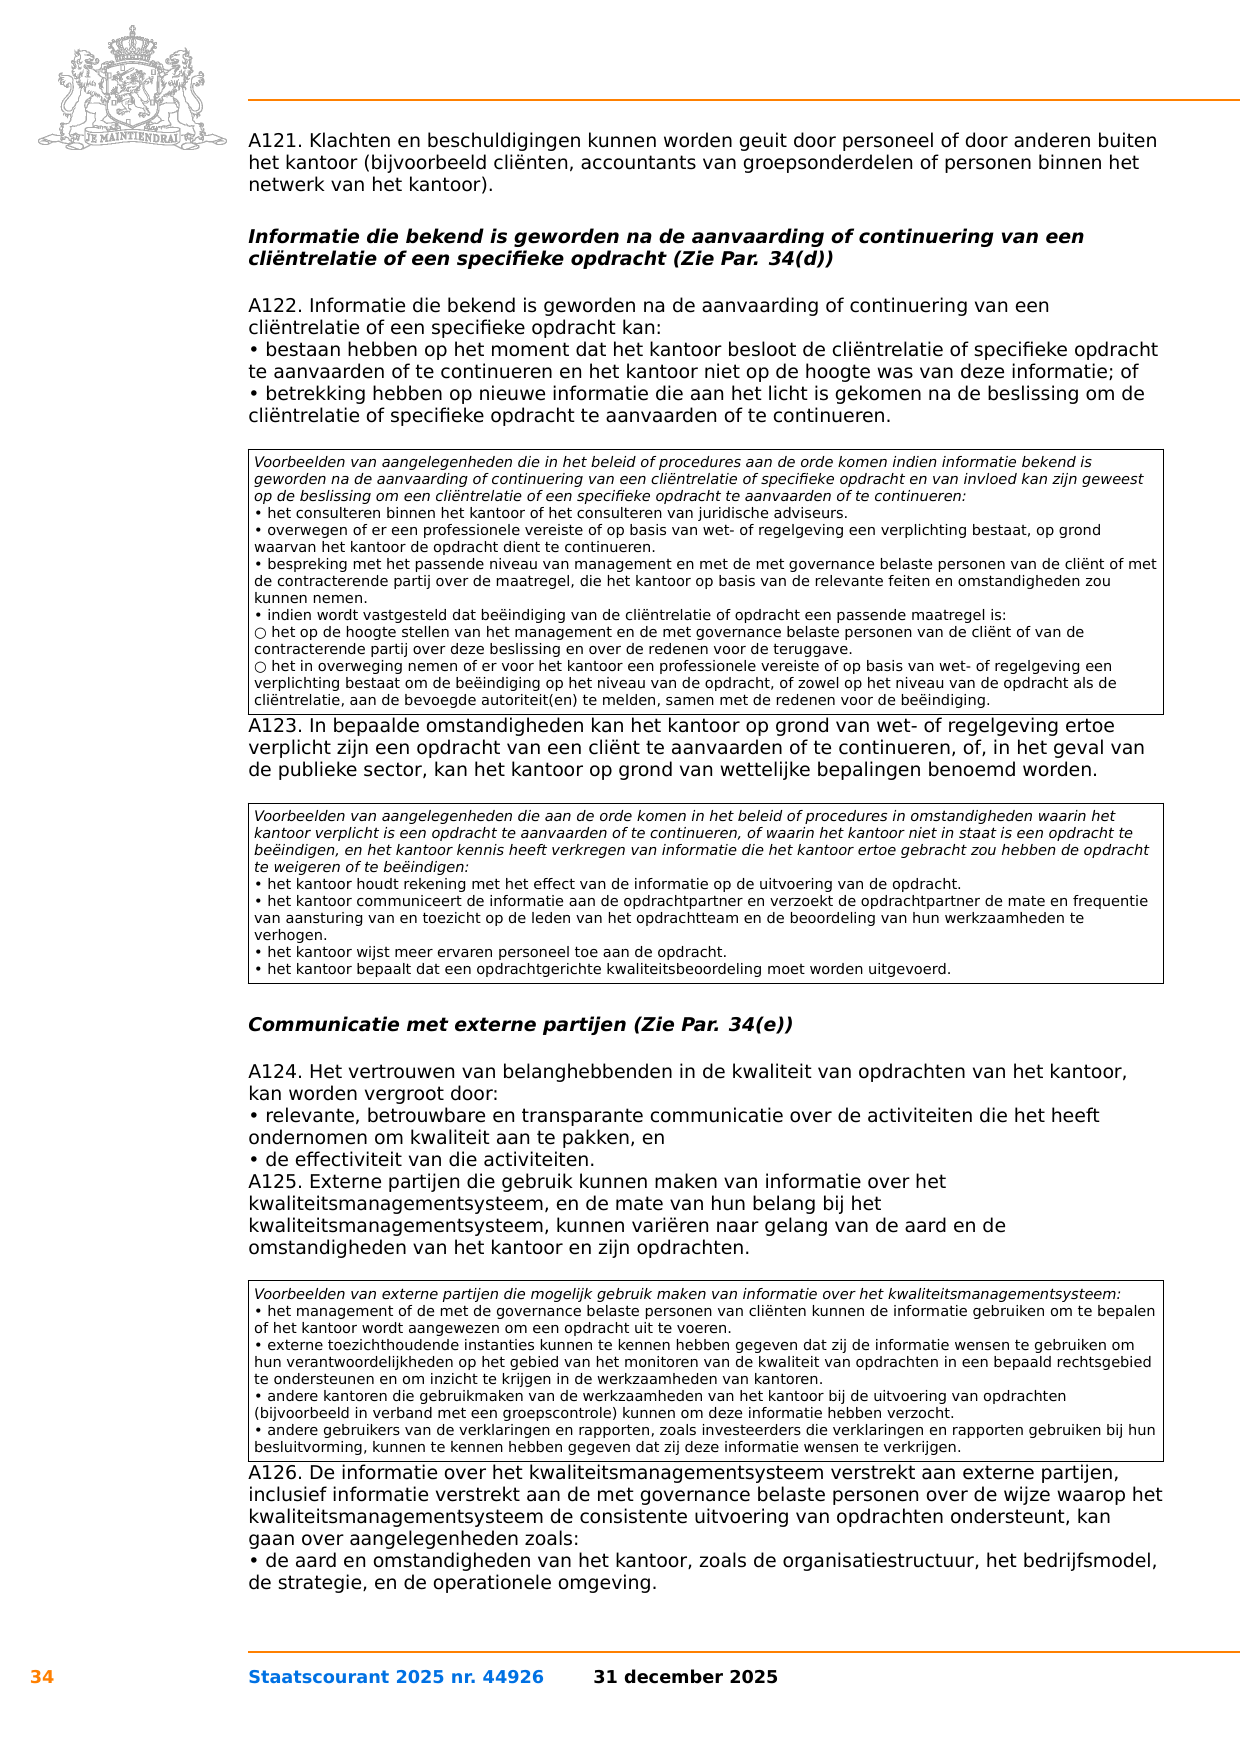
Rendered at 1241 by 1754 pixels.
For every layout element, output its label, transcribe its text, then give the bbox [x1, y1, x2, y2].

table_header Voorbeelden van aangelegenheden die aan de orde komen in het beleid of procedures in omstandigheden waarin het kantoor verplicht is een opdracht te aanvaarden of te continueren, of waarin het kantoor niet in staat is een opdracht te beëindigen, en het kantoor kennis heeft verkregen van informatie die het kantoor ertoe gebracht zou hebben de opdracht te weigeren of te beëindigen: • het kantoor houdt rekening met het effect van de informatie op de uitvoering van de opdracht. • het kantoor communiceert de informatie aan de opdrachtpartner en verzoekt de opdrachtpartner de mate en frequentie van aansturing van en toezicht op de leden van het opdrachtteam en de beoordeling van hun werkzaamheden te verhogen. • het kantoor wijst meer ervaren personeel toe aan de opdracht. • het kantoor bepaalt dat een opdrachtgerichte kwaliteitsbeoordeling moet worden uitgevoerd. [249, 804, 1163, 983]
text A122. Informatie die bekend is geworden na de aanvaarding of continuering van een cliëntrelatie of een specifieke opdracht kan: [248, 295, 1163, 339]
text A123. In bepaalde omstandigheden kan het kantoor op grond van wet- of regelgeving ertoe verplicht zijn een opdracht van een cliënt te aanvaarden of te continueren, of, in het geval van de publieke sector, kan het kantoor op grond van wettelijke bepalingen benoemd worden. [248, 715, 1163, 781]
table_header Voorbeelden van aangelegenheden die in het beleid of procedures aan de orde komen indien informatie bekend is geworden na de aanvaarding of continuering van een cliëntrelatie of specifieke opdracht en van invloed kan zijn geweest op de beslissing om een cliëntrelatie of een specifieke opdracht te aanvaarden of te continueren: • het consulteren binnen het kantoor of het consulteren van juridische adviseurs. • overwegen of er een professionele vereiste of op basis van wet- of regelgeving een verplichting bestaat, op grond waarvan het kantoor de opdracht dient te continueren. • bespreking met het passende niveau van management en met de met governance belaste personen van de cliënt of met de contracterende partij over de maatregel, die het kantoor op basis van de relevante feiten en omstandigheden zou kunnen nemen. • indien wordt vastgesteld dat beëindiging van de cliëntrelatie of opdracht een passende maatregel is: ○ het op de hoogte stellen van het management en de met governance belaste personen van de cliënt of van de contracterende partij over deze beslissing en over de redenen voor de teruggave. ○ het in overweging nemen of er voor het kantoor een professionele vereiste of op basis van wet- of regelgeving een verplichting bestaat om de beëindiging op het niveau van de opdracht, of zowel op het niveau van de opdracht als de cliëntrelatie, aan de bevoegde autoriteit(en) te melden, samen met de redenen voor de beëindiging. [249, 450, 1163, 714]
text • bestaan hebben op het moment dat het kantoor besloot de cliëntrelatie of specifieke opdracht te aanvaarden of te continueren en het kantoor niet op de hoogte was van deze informatie; of [248, 339, 1163, 383]
text A126. De informatie over het kwaliteitsmanagementsysteem verstrekt aan externe partijen, inclusief informatie verstrekt aan de met governance belaste personen over de wijze waarop het kwaliteitsmanagementsysteem de consistente uitvoering van opdrachten ondersteunt, kan gaan over aangelegenheden zoals: [248, 1462, 1163, 1549]
text • de aard en omstandigheden van het kantoor, zoals de organisatiestructuur, het bedrijfsmodel, de strategie, en de operationele omgeving. [248, 1549, 1163, 1593]
text • betrekking hebben op nieuwe informatie die aan het licht is gekomen na de beslissing om de cliëntrelatie of specifieke opdracht te aanvaarden of te continueren. [248, 383, 1163, 427]
text A125. Externe partijen die gebruik kunnen maken van informatie over het kwaliteitsmanagementsysteem, en de mate van hun belang bij het kwaliteitsmanagementsysteem, kunnen variëren naar gelang van de aard en de omstandigheden van het kantoor en zijn opdrachten. [248, 1171, 1163, 1258]
picture [38, 25, 227, 150]
text • de effectiviteit van die activiteiten. [248, 1149, 1163, 1171]
table_header Voorbeelden van externe partijen die mogelijk gebruik maken van informatie over het kwaliteitsmanagementsysteem: • het management of de met de governance belaste personen van cliënten kunnen de informatie gebruiken om te bepalen of het kantoor wordt aangewezen om een opdracht uit te voeren. • externe toezichthoudende instanties kunnen te kennen hebben gegeven dat zij de informatie wensen te gebruiken om hun verantwoordelijkheden op het gebied van het monitoren van de kwaliteit van opdrachten in een bepaald rechtsgebied te ondersteunen en om inzicht te krijgen in de werkzaamheden van kantoren. • andere kantoren die gebruikmaken van de werkzaamheden van het kantoor bij de uitvoering van opdrachten (bijvoorbeeld in verband met een groepscontrole) kunnen om deze informatie hebben verzocht. • andere gebruikers van de verklaringen en rapporten, zoals investeerders die verklaringen en rapporten gebruiken bij hun besluitvorming, kunnen te kennen hebben gegeven dat zij deze informatie wensen te verkrijgen. [249, 1281, 1163, 1461]
subtitle Communicatie met externe partijen (Zie Par. 34(e)) [248, 1014, 1163, 1036]
text A121. Klachten en beschuldigingen kunnen worden geuit door personeel of door anderen buiten het kantoor (bijvoorbeeld cliënten, accountants van groepsonderdelen of personen binnen het netwerk van het kantoor). [248, 130, 1163, 196]
text • relevante, betrouwbare en transparante communicatie over de activiteiten die het heeft ondernomen om kwaliteit aan te pakken, en [248, 1105, 1163, 1149]
text A124. Het vertrouwen van belanghebbenden in de kwaliteit van opdrachten van het kantoor, kan worden vergroot door: [248, 1061, 1163, 1105]
subtitle Informatie die bekend is geworden na de aanvaarding of continuering van een cliëntrelatie of een specifieke opdracht (Zie Par. 34(d)) [248, 226, 1163, 270]
